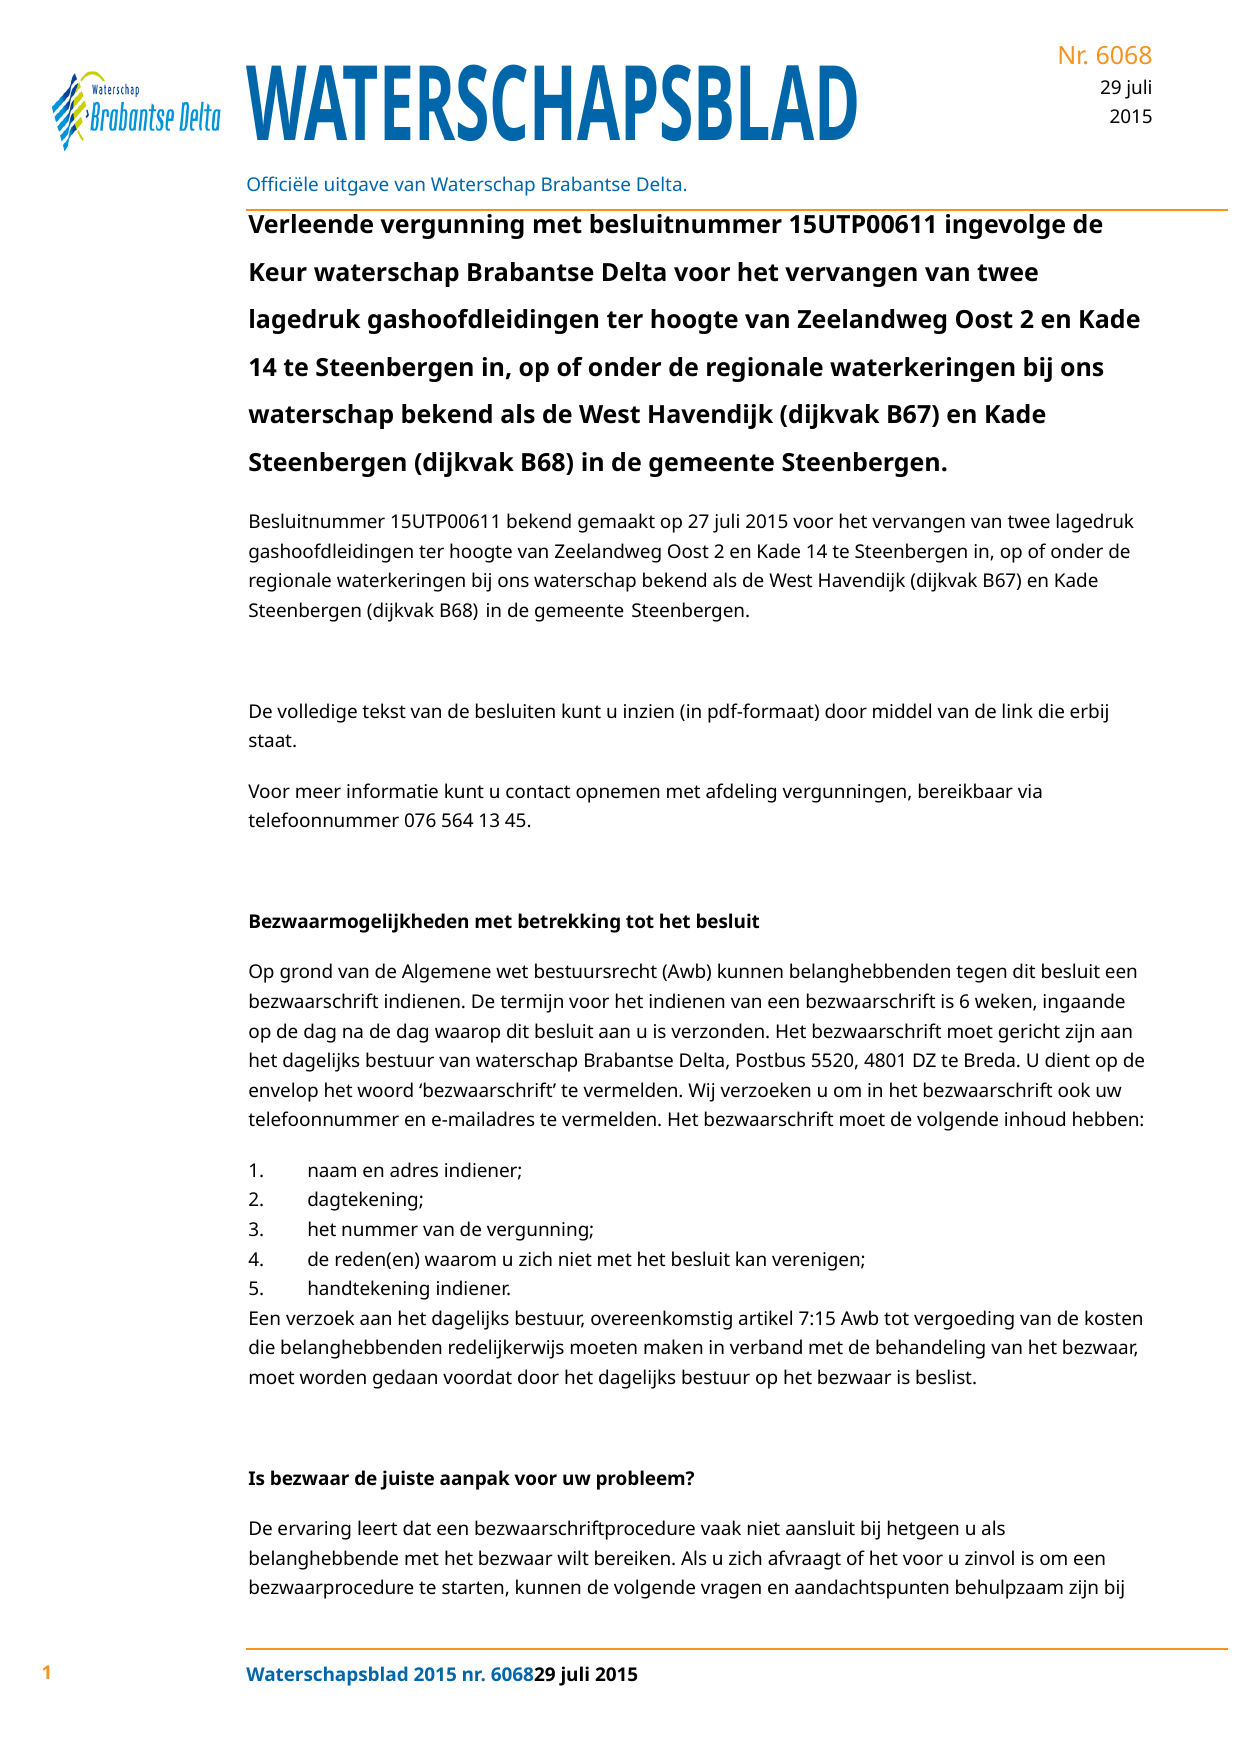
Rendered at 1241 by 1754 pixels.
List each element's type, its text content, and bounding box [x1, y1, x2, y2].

text Besluitnummer 15UTP00611 bekend gemaakt op 27 juli 2015 voor het vervangen van twee lagedruk gashoofdleidingen ter hoogte van Zeelandweg Oost 2 en Kade 14 te Steenbergen in, op of onder de regionale waterkeringen bij ons waterschap bekend als de West Havendijk (dijkvak B67) en Kade Steenbergen (dijkvak B68) in de gemeente Steenbergen. [248, 508, 1152, 623]
text Op grond van de Algemene wet bestuursrecht (Awb) kunnen belanghebbenden tegen dit besluit een bezwaarschrift indienen. De termijn voor het indienen van een bezwaarschrift is 6 weken, ingaande op de dag na de dag waarop dit besluit aan u is verzonden. Het bezwaarschrift moet gericht zijn aan het dagelijks bestuur van waterschap Brabantse Delta, Postbus 5520, 4801 DZ te Breda. U dient op de envelop het woord ‘bezwaarschrift’ te vermelden. Wij verzoeken u om in het bezwaarschrift ook uw telefoonnummer en e‑mailadres te vermelden. Het bezwaarschrift moet de volgende inhoud hebben: [248, 959, 1152, 1132]
text Bezwaarmogelijkheden met betrekking tot het besluit [248, 908, 1152, 934]
list de reden(en) waarom u zich niet met het besluit kan verenigen; [248, 1246, 1152, 1272]
picture [41, 47, 231, 172]
list naam en adres indiener; [248, 1157, 1152, 1183]
text De volledige tekst van de besluiten kunt u inzien (in pdf-formaat) door middel van de link die erbij staat. [248, 698, 1152, 753]
text Is bezwaar de juiste aanpak voor uw probleem? [248, 1465, 1152, 1491]
text Voor meer informatie kunt u contact opnemen met afdeling vergunningen, bereikbaar via telefoonnummer 076 564 13 45. [248, 778, 1152, 833]
text Verleende vergunning met besluitnummer 15UTP00611 ingevolge de Keur waterschap Brabantse Delta voor het vervangen van twee lagedruk gashoofdleidingen ter hoogte van Zeelandweg Oost 2 en Kade 14 te Steenbergen in, op of onder de regionale waterkeringen bij ons waterschap bekend als de West Havendijk (dijkvak B67) en Kade Steenbergen (dijkvak B68) in de gemeente Steenbergen. [248, 211, 1152, 479]
text De ervaring leert dat een bezwaarschriftprocedure vaak niet aansluit bij hetgeen u als belanghebbende met het bezwaar wilt bereiken. Als u zich afvraagt of het voor u zinvol is om een bezwaarprocedure te starten, kunnen de volgende vragen en aandachtspunten behulpzaam zijn bij [248, 1515, 1152, 1600]
list het nummer van de vergunning; [248, 1216, 1152, 1242]
text Een verzoek aan het dagelijks bestuur, overeenkomstig artikel 7:15 Awb tot vergoeding van de kosten die belanghebbenden redelijkerwijs moeten maken in verband met de behandeling van het bezwaar, moet worden gedaan voordat door het dagelijks bestuur op het bezwaar is beslist. [248, 1305, 1152, 1390]
list handtekening indiener. [248, 1275, 1152, 1301]
list dagtekening; [248, 1187, 1152, 1212]
